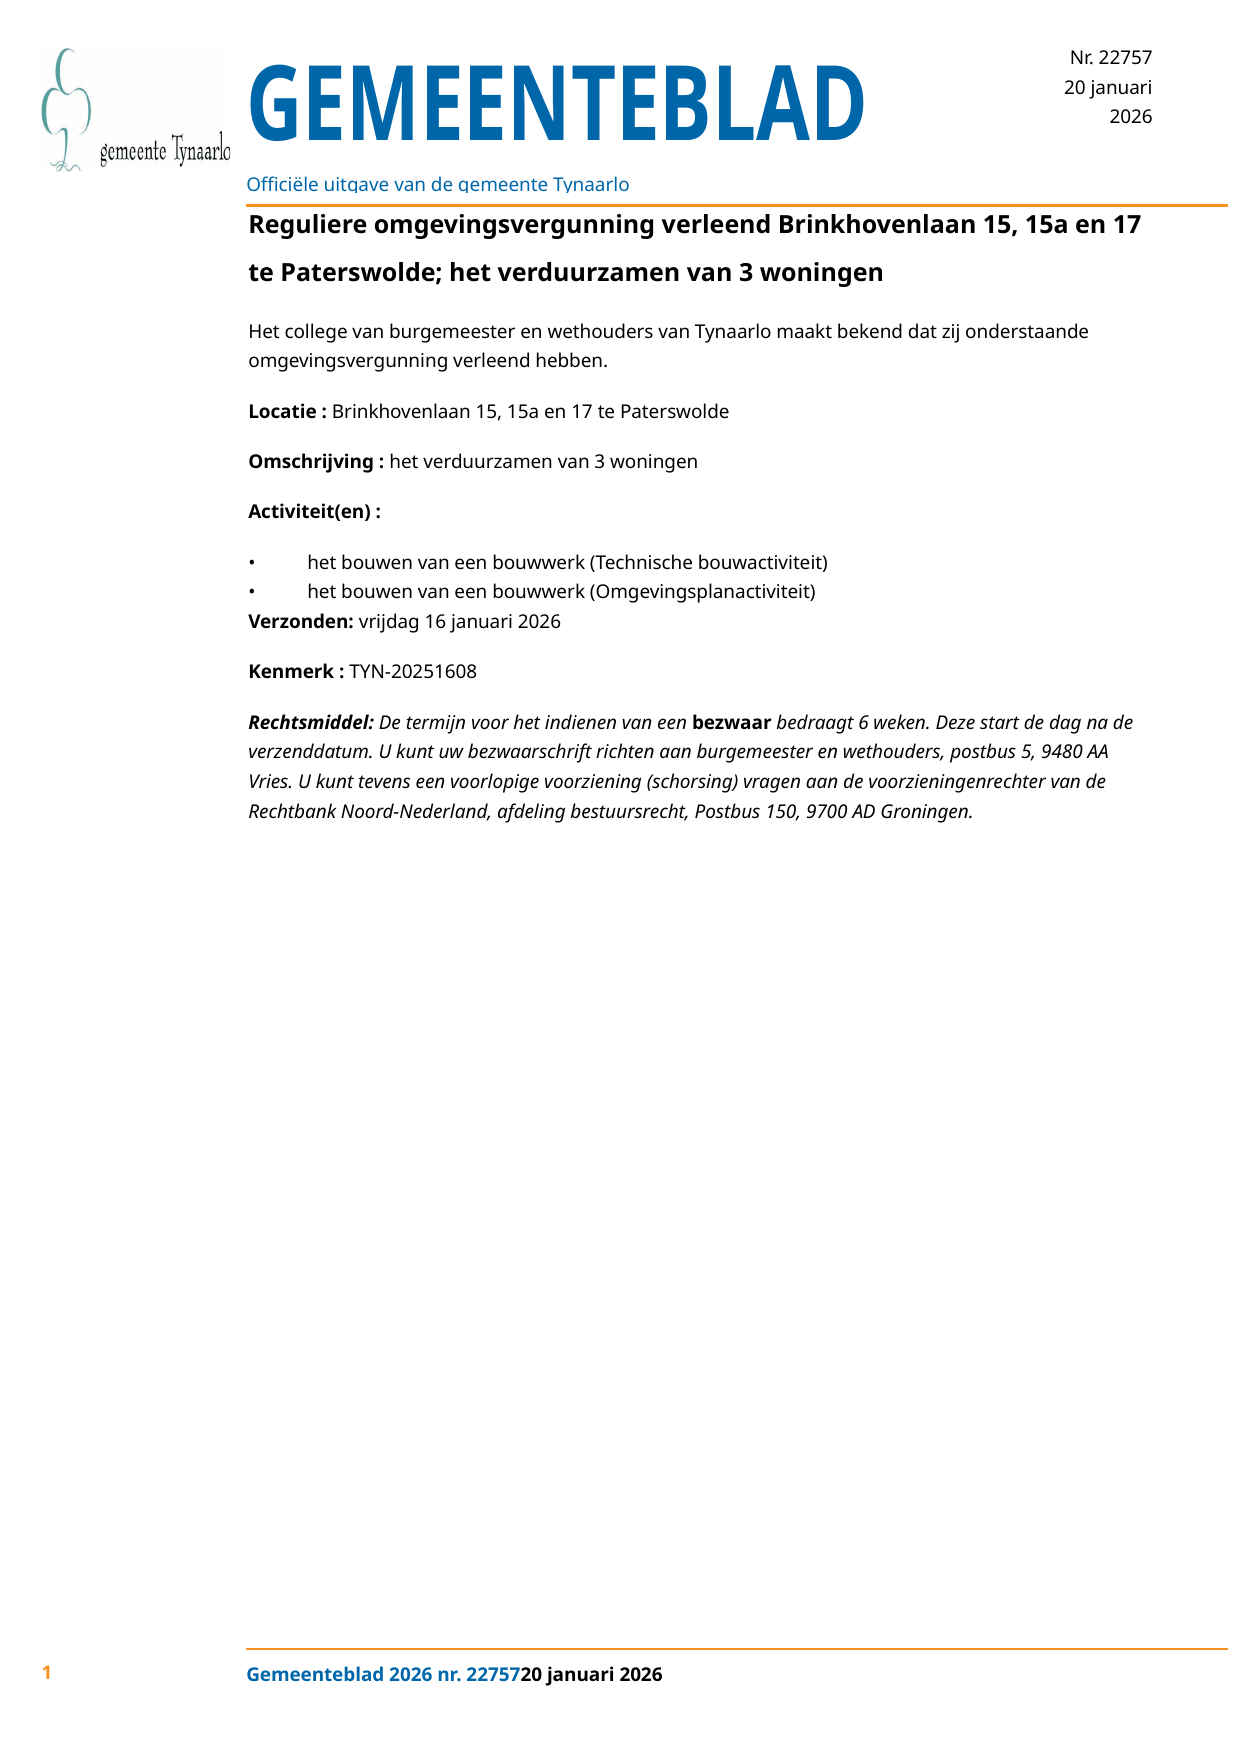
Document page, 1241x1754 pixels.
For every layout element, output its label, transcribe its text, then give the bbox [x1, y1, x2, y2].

text Omschrijving : het verduurzamen van 3 woningen [248, 448, 1152, 474]
list het bouwen van een bouwwerk (Technische bouwactiviteit) [248, 549, 1152, 575]
text Rechtsmiddel: De termijn voor het indienen van een bezwaar bedraagt 6 weken. Deze start de dag na de verzenddatum. U kunt uw bezwaarschrift richten aan burgemeester en wethouders, postbus 5, 9480 AA Vries. U kunt tevens een voorlopige voorziening (schorsing) vragen aan de voorzieningenrechter van de Rechtbank Noord-Nederland, afdeling bestuursrecht, Postbus 150, 9700 AD Groningen. [248, 709, 1152, 824]
text Reguliere omgevingsvergunning verleend Brinkhovenlaan 15, 15a en 17 te Paterswolde; het verduurzamen van 3 woningen [248, 207, 1152, 288]
text Activiteit(en) : [248, 499, 1152, 524]
text Verzonden: vrijdag 16 januari 2026 [248, 608, 1152, 634]
text Het college van burgemeester en wethouders van Tynaarlo maakt bekend dat zij onderstaande omgevingsvergunning verleend hebben. [248, 318, 1152, 373]
picture [41, 47, 231, 172]
list het bouwen van een bouwwerk (Omgevingsplanactiviteit) [248, 579, 1152, 604]
text Locatie : Brinkhovenlaan 15, 15a en 17 te Paterswolde [248, 398, 1152, 424]
text Kenmerk : TYN-20251608 [248, 659, 1152, 684]
